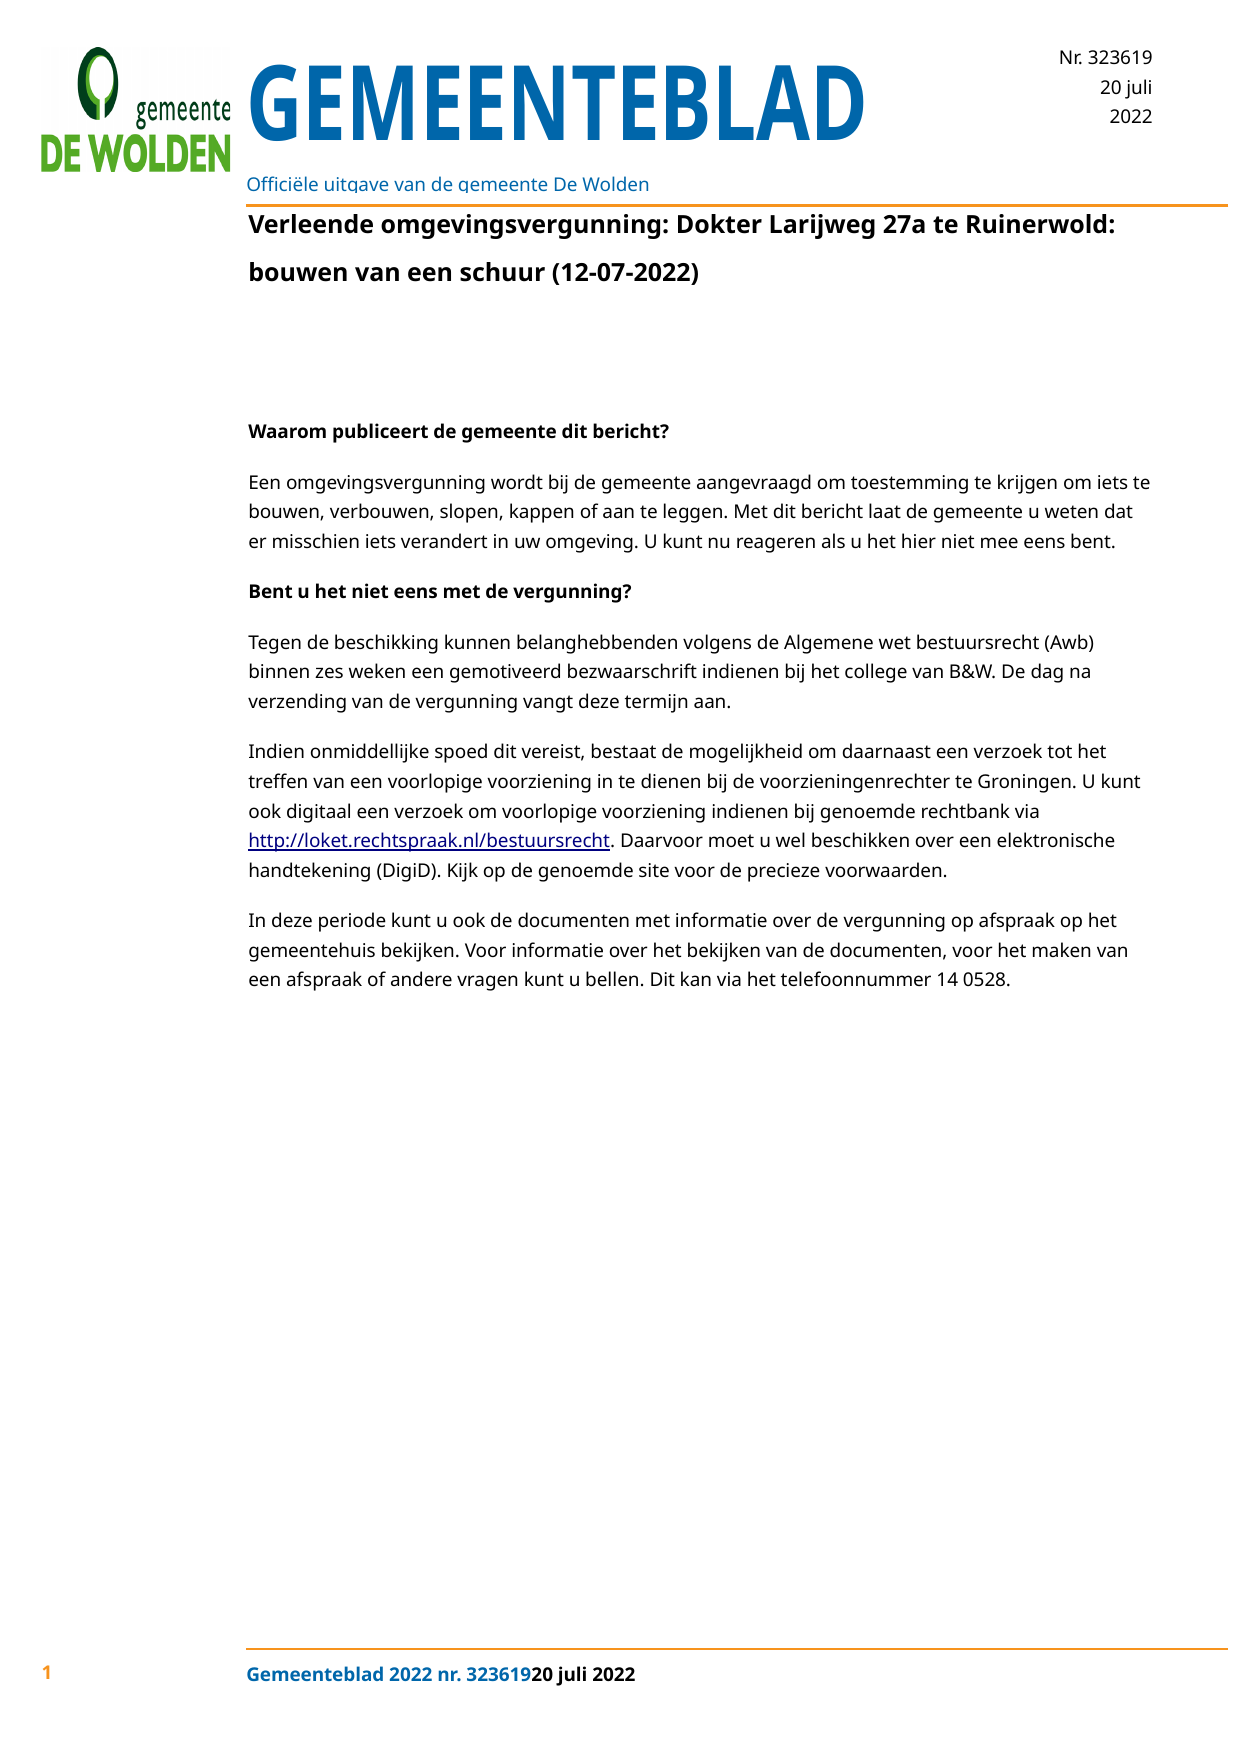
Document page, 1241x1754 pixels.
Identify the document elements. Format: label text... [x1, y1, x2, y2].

text Verleende omgevingsvergunning: Dokter Larijweg 27a te Ruinerwold: bouwen van een schuur (12-07-2022) [248, 207, 1152, 288]
text Een omgevingsvergunning wordt bij de gemeente aangevraagd om toestemming te krijgen om iets te bouwen, verbouwen, slopen, kappen of aan te leggen. Met dit bericht laat de gemeente u weten dat er misschien iets verandert in uw omgeving. U kunt nu reageren als u het hier niet mee eens bent. [248, 469, 1152, 554]
text Tegen de beschikking kunnen belanghebbenden volgens de Algemene wet bestuursrecht (Awb) binnen zes weken een gemotiveerd bezwaarschrift indienen bij het college van B&W. De dag na verzending van de vergunning vangt deze termijn aan. [248, 629, 1152, 714]
text Indien onmiddellijke spoed dit vereist, bestaat de mogelijkheid om daarnaast een verzoek tot het treffen van een voorlopige voorziening in te dienen bij de voorzieningenrechter te Groningen. U kunt ook digitaal een verzoek om voorlopige voorziening indienen bij genoemde rechtbank via http://loket.rechtspraak.nl/bestuursrecht. Daarvoor moet u wel beschikken over een elektronische handtekening (DigiD). Kijk op de genoemde site voor de precieze voorwaarden. [248, 739, 1152, 883]
text Bent u het niet eens met de vergunning? [248, 579, 1152, 604]
text In deze periode kunt u ook de documenten met informatie over de vergunning op afspraak op het gemeentehuis bekijken. Voor informatie over het bekijken van de documenten, voor het maken van een afspraak of andere vragen kunt u bellen. Dit kan via het telefoonnummer 14 0528. [248, 907, 1152, 992]
picture [41, 47, 231, 172]
text Waarom publiceert de gemeente dit bericht? [248, 419, 1152, 444]
